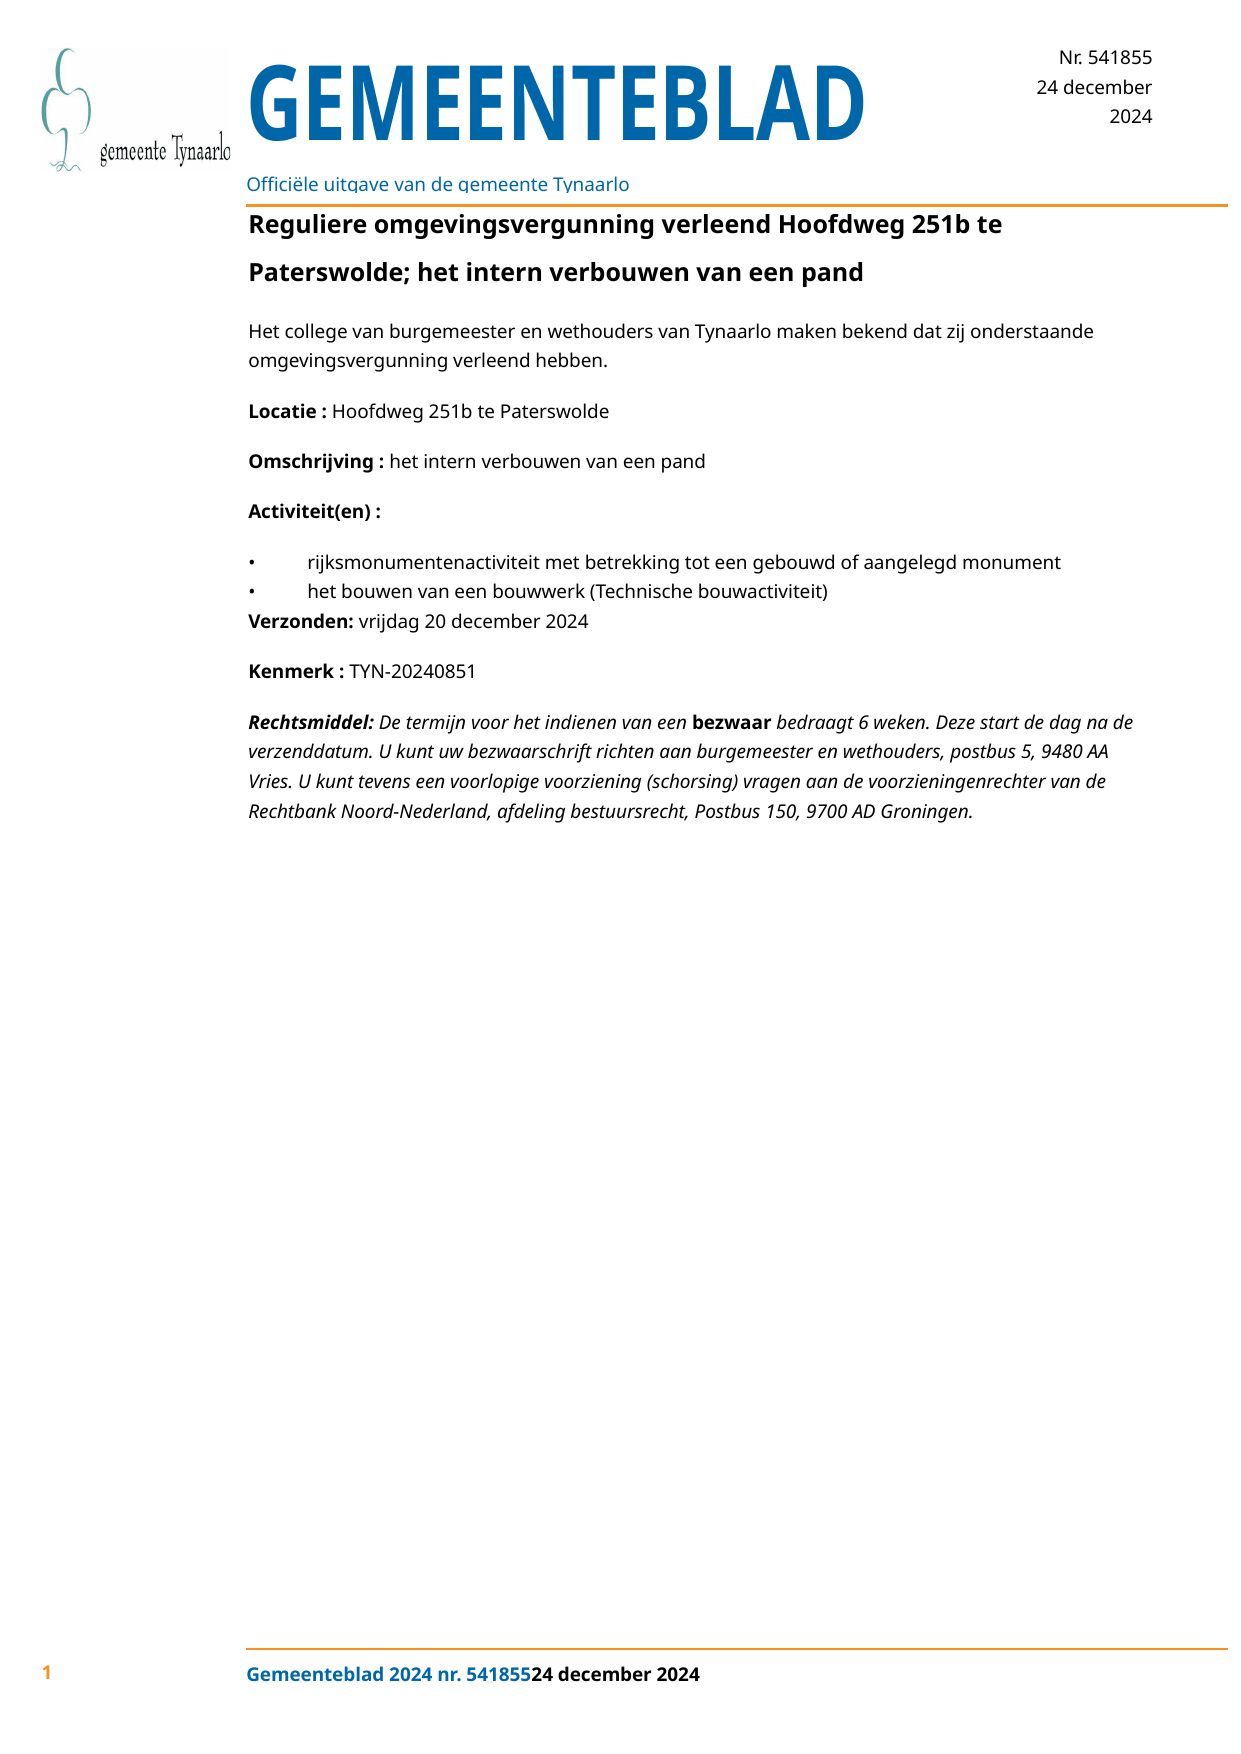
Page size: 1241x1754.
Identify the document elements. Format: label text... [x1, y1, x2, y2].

text Rechtsmiddel: De termijn voor het indienen van een bezwaar bedraagt 6 weken. Deze start de dag na de verzenddatum. U kunt uw bezwaarschrift richten aan burgemeester en wethouders, postbus 5, 9480 AA Vries. U kunt tevens een voorlopige voorziening (schorsing) vragen aan de voorzieningenrechter van de Rechtbank Noord-Nederland, afdeling bestuursrecht, Postbus 150, 9700 AD Groningen. [248, 709, 1152, 824]
text Omschrijving : het intern verbouwen van een pand [248, 448, 1152, 474]
text Locatie : Hoofdweg 251b te Paterswolde [248, 398, 1152, 424]
text Verzonden: vrijdag 20 december 2024 [248, 608, 1152, 634]
text Kenmerk : TYN-20240851 [248, 659, 1152, 684]
text Het college van burgemeester en wethouders van Tynaarlo maken bekend dat zij onderstaande omgevingsvergunning verleend hebben. [248, 318, 1152, 373]
picture [41, 47, 231, 172]
list het bouwen van een bouwwerk (Technische bouwactiviteit) [248, 579, 1152, 604]
text Activiteit(en) : [248, 499, 1152, 524]
list rijksmonumentenactiviteit met betrekking tot een gebouwd of aangelegd monument [248, 549, 1152, 575]
text Reguliere omgevingsvergunning verleend Hoofdweg 251b te Paterswolde; het intern verbouwen van een pand [248, 207, 1152, 288]
